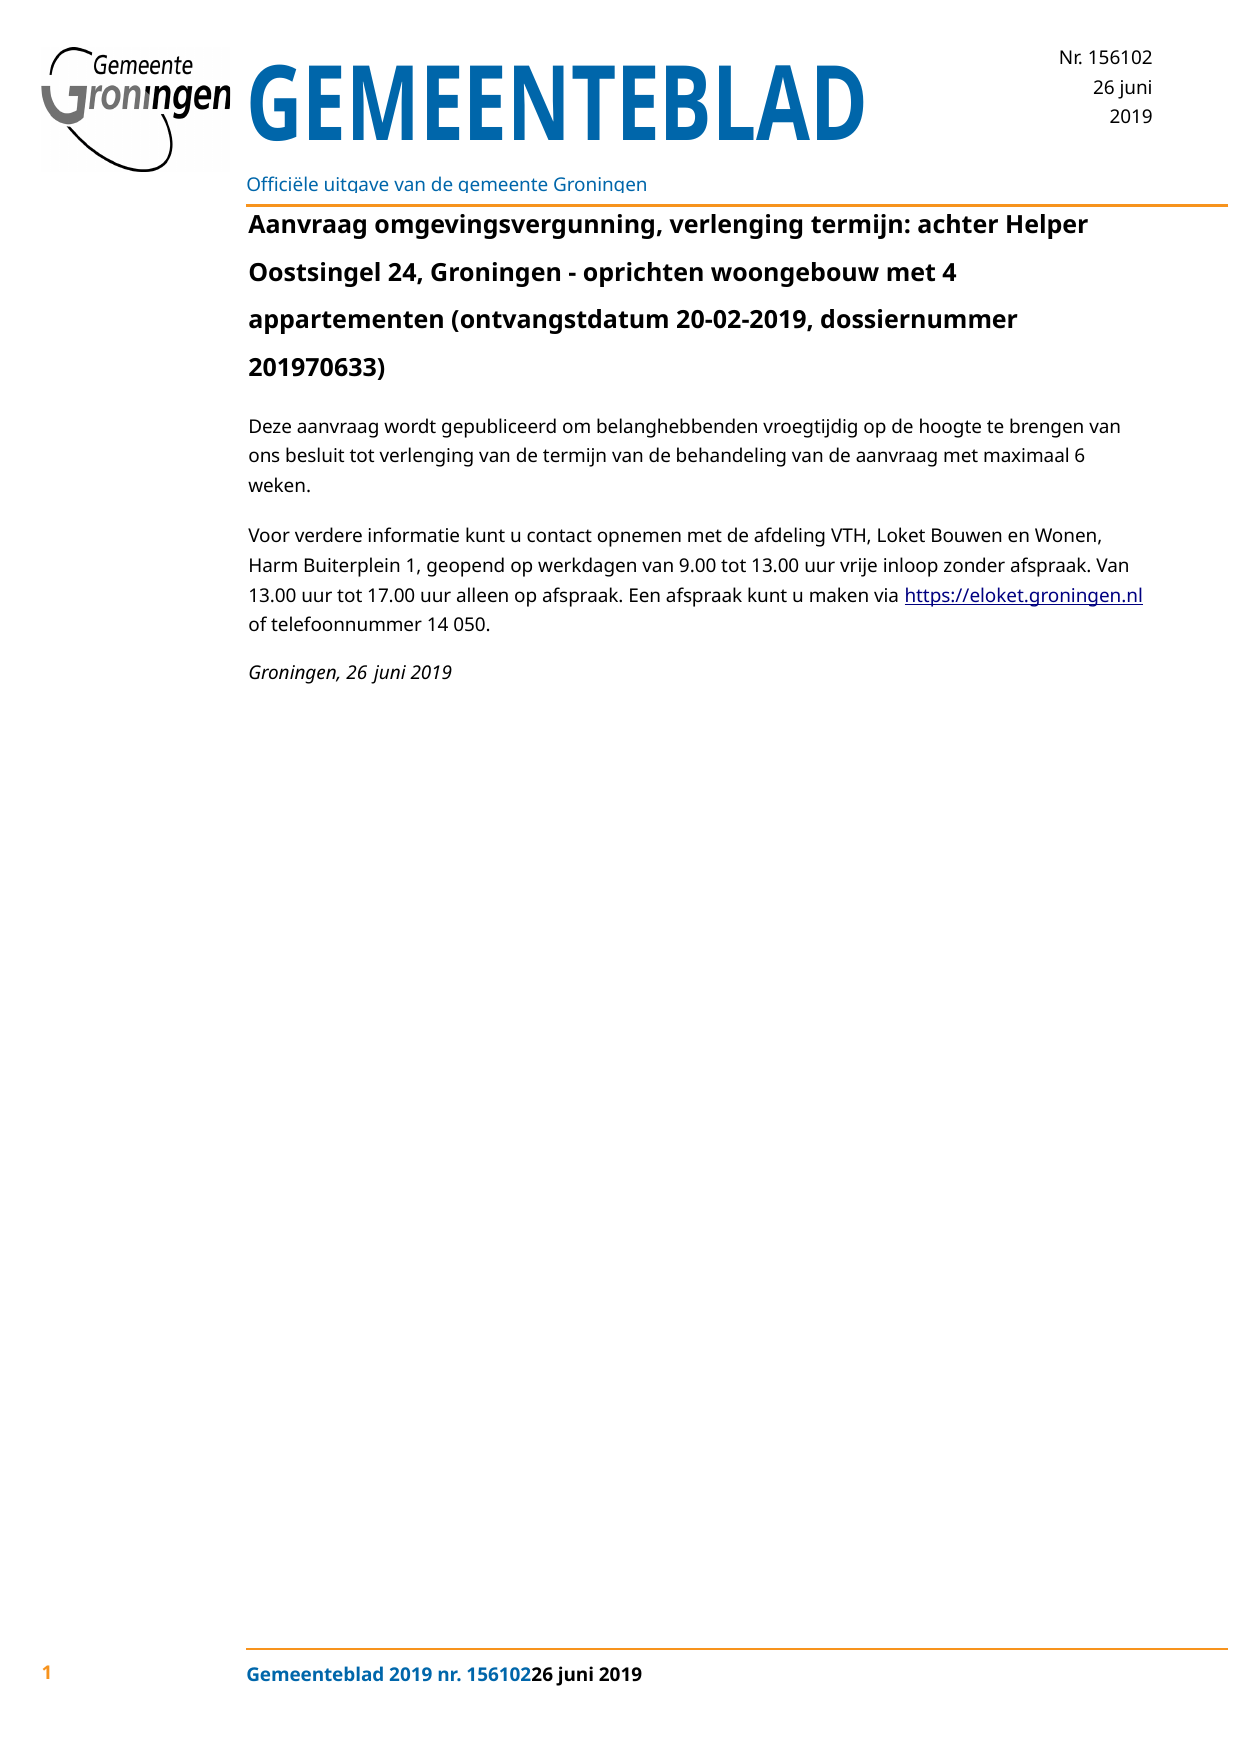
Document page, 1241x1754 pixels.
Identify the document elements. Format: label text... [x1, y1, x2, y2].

text Groningen, 26 juni 2019 [248, 659, 1152, 685]
picture [41, 47, 231, 172]
text Deze aanvraag wordt gepubliceerd om belanghebbenden vroegtijdig op de hoogte te brengen van ons besluit tot verlenging van de termijn van de behandeling van de aanvraag met maximaal 6 weken. [248, 413, 1152, 498]
text Voor verdere informatie kunt u contact opnemen met de afdeling VTH, Loket Bouwen en Wonen, Harm Buiterplein 1, geopend op werkdagen van 9.00 tot 13.00 uur vrije inloop zonder afspraak. Van 13.00 uur tot 17.00 uur alleen op afspraak. Een afspraak kunt u maken via https://eloket.groningen.nl of telefoonnummer 14 050. [248, 523, 1152, 637]
text Aanvraag omgevingsvergunning, verlenging termijn: achter Helper Oostsingel 24, Groningen - oprichten woongebouw met 4 appartementen (ontvangstdatum 20-02-2019, dossiernummer 201970633) [248, 207, 1152, 384]
